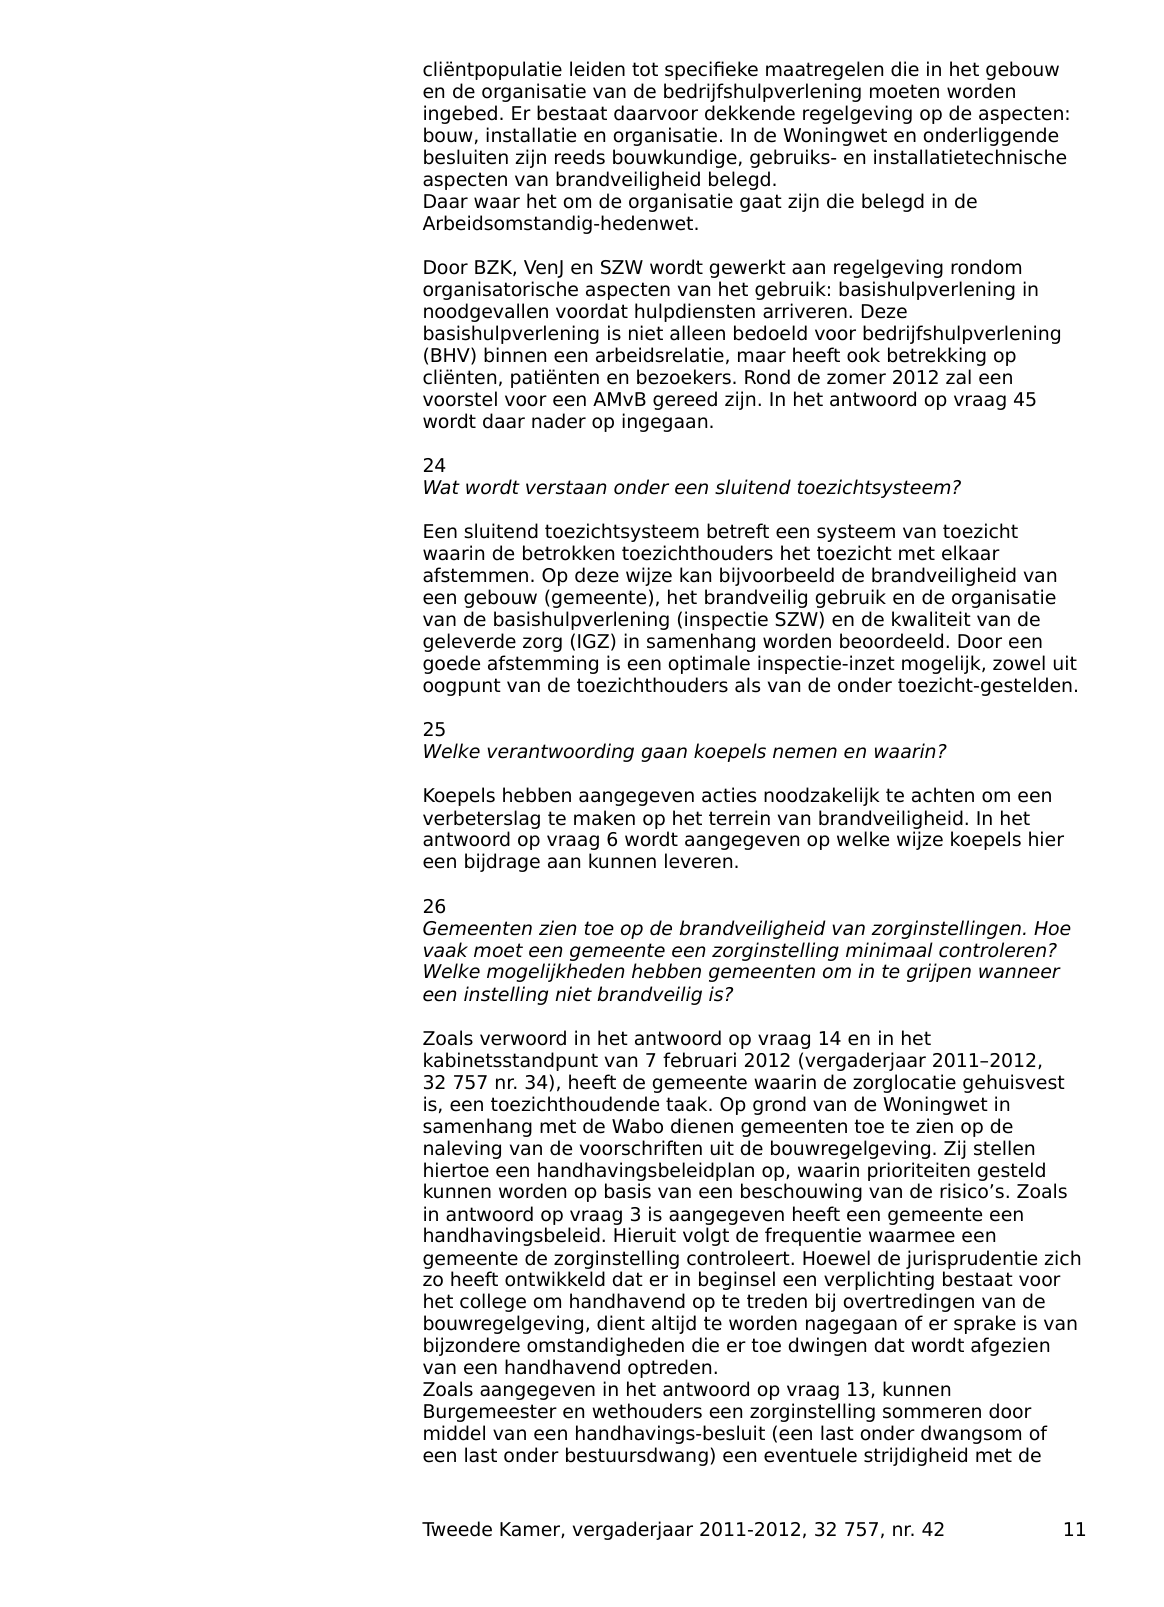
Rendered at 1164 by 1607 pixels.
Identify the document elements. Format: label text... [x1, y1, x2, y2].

text 24 [422, 455, 1087, 477]
text 26 [422, 896, 1087, 917]
text Gemeenten zien toe op de brandveiligheid van zorginstellingen. Hoe vaak moet een gemeente een zorginstelling minimaal controleren? Welke mogelijkheden hebben gemeenten om in te grijpen wanneer een instelling niet brandveilig is? [422, 917, 1087, 1005]
text 25 [422, 719, 1087, 741]
text Welke verantwoording gaan koepels nemen en waarin? [422, 741, 1087, 763]
text cliëntpopulatie leiden tot specifieke maatregelen die in het gebouw en de organisatie van de bedrijfshulpverlening moeten worden ingebed. Er bestaat daarvoor dekkende regelgeving op de aspecten: bouw, installatie en organisatie. In de Woningwet en onderliggende besluiten zijn reeds bouwkundige, gebruiks- en installatietechnische aspecten van brandveiligheid belegd. [422, 59, 1087, 191]
text Wat wordt verstaan onder een sluitend toezichtsysteem? [422, 477, 1087, 499]
text Daar waar het om de organisatie gaat zijn die belegd in de Arbeidsomstandig-hedenwet. [422, 191, 1087, 235]
text Zoals aangegeven in het antwoord op vraag 13, kunnen Burgemeester en wethouders een zorginstelling sommeren door middel van een handhavings-besluit (een last onder dwangsom of een last onder bestuursdwang) een eventuele strijdigheid met de [422, 1379, 1087, 1467]
text Zoals verwoord in het antwoord op vraag 14 en in het kabinetsstandpunt van 7 februari 2012 (vergaderjaar 2011–2012, 32 757 nr. 34), heeft de gemeente waarin de zorglocatie gehuisvest is, een toezichthoudende taak. Op grond van de Woningwet in samenhang met de Wabo dienen gemeenten toe te zien op de naleving van de voorschriften uit de bouwregelgeving. Zij stellen hiertoe een handhavingsbeleidplan op, waarin prioriteiten gesteld kunnen worden op basis van een beschouwing van de risico’s. Zoals in antwoord op vraag 3 is aangegeven heeft een gemeente een handhavingsbeleid. Hieruit volgt de frequentie waarmee een gemeente de zorginstelling controleert. Hoewel de jurisprudentie zich zo heeft ontwikkeld dat er in beginsel een verplichting bestaat voor het college om handhavend op te treden bij overtredingen van de bouwregelgeving, dient altijd te worden nagegaan of er sprake is van bijzondere omstandigheden die er toe dwingen dat wordt afgezien van een handhavend optreden. [422, 1028, 1087, 1379]
text Koepels hebben aangegeven acties noodzakelijk te achten om een verbeterslag te maken op het terrein van brandveiligheid. In het antwoord op vraag 6 wordt aangegeven op welke wijze koepels hier een bijdrage aan kunnen leveren. [422, 785, 1087, 873]
text Een sluitend toezichtsysteem betreft een systeem van toezicht waarin de betrokken toezichthouders het toezicht met elkaar afstemmen. Op deze wijze kan bijvoorbeeld de brandveiligheid van een gebouw (gemeente), het brandveilig gebruik en de organisatie van de basishulpverlening (inspectie SZW) en de kwaliteit van de geleverde zorg (IGZ) in samenhang worden beoordeeld. Door een goede afstemming is een optimale inspectie-inzet mogelijk, zowel uit oogpunt van de toezichthouders als van de onder toezicht-gestelden. [422, 521, 1087, 697]
text Door BZK, VenJ en SZW wordt gewerkt aan regelgeving rondom organisatorische aspecten van het gebruik: basishulpverlening in noodgevallen voordat hulpdiensten arriveren. Deze basishulpverlening is niet alleen bedoeld voor bedrijfshulpverlening (BHV) binnen een arbeidsrelatie, maar heeft ook betrekking op cliënten, patiënten en bezoekers. Rond de zomer 2012 zal een voorstel voor een AMvB gereed zijn. In het antwoord op vraag 45 wordt daar nader op ingegaan. [422, 257, 1087, 433]
